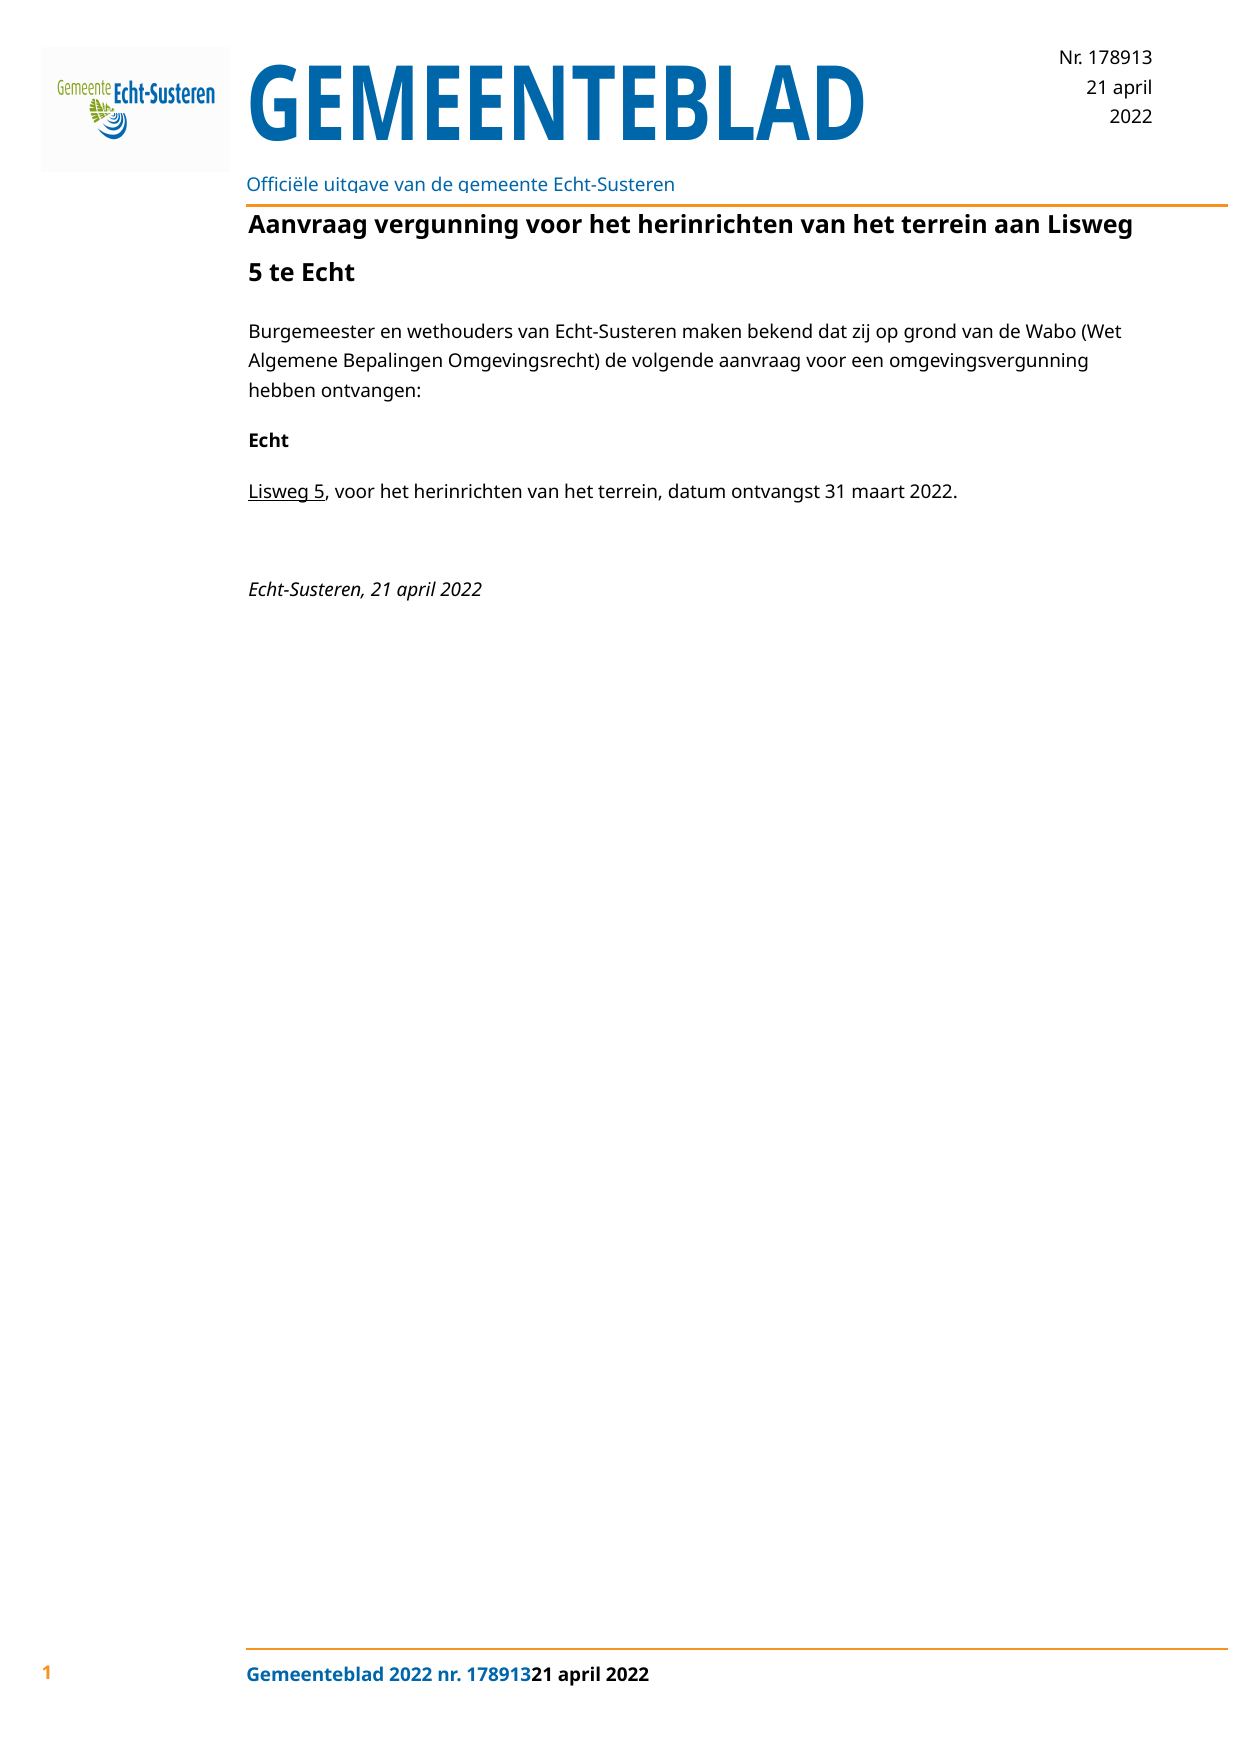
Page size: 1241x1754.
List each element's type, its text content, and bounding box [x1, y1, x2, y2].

picture [41, 47, 231, 172]
text Echt-Susteren, 21 april 2022 [248, 576, 1152, 602]
text Burgemeester en wethouders van Echt-Susteren maken bekend dat zij op grond van de Wabo (Wet Algemene Bepalingen Omgevingsrecht) de volgende aanvraag voor een omgevingsvergunning hebben ontvangen: [248, 318, 1152, 403]
text Echt [248, 427, 1152, 453]
text Lisweg 5, voor het herinrichten van het terrein, datum ontvangst 31 maart 2022. [248, 478, 1152, 504]
text Aanvraag vergunning voor het herinrichten van het terrein aan Lisweg 5 te Echt [248, 207, 1152, 288]
